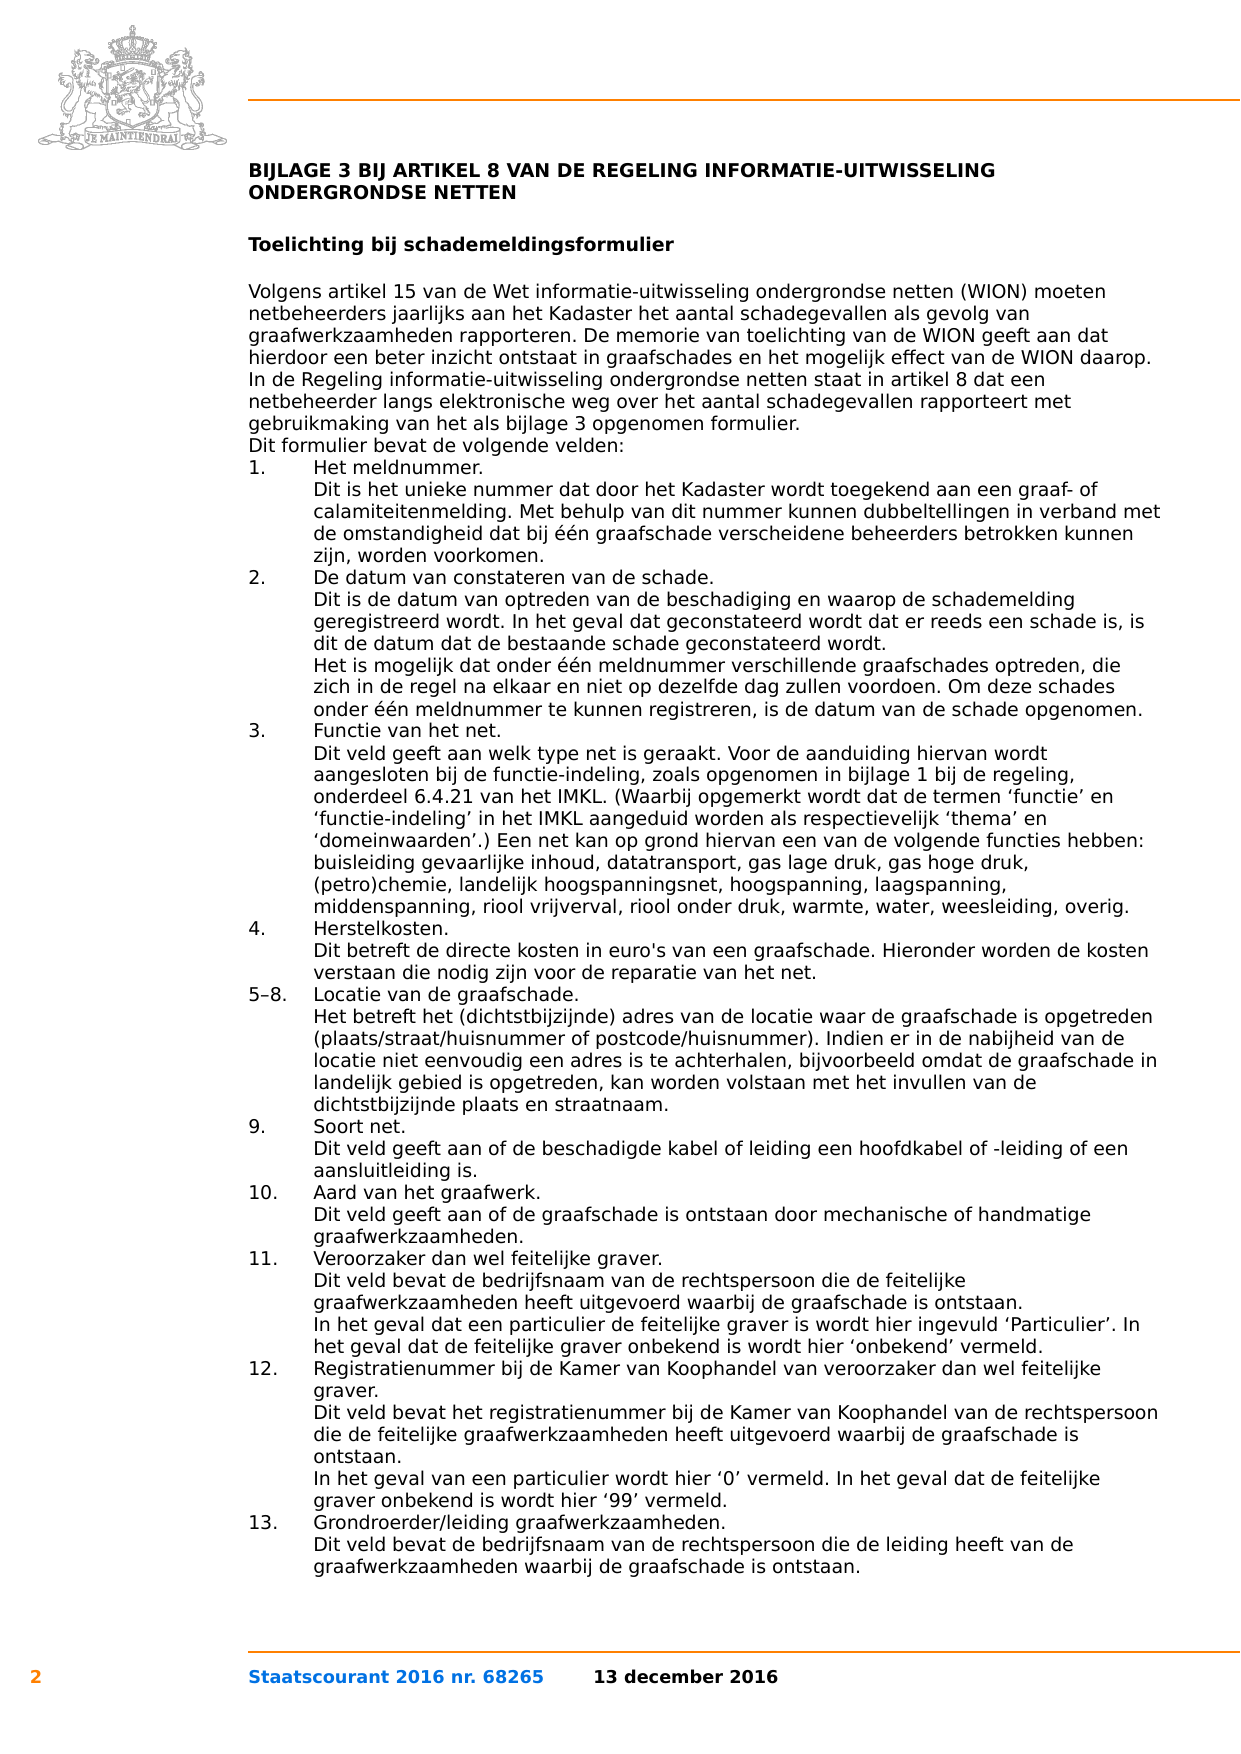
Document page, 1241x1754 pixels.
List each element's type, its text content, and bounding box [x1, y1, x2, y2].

text Dit veld geeft aan welk type net is geraakt. Voor de aanduiding hiervan wordt aangesloten bij de functie-indeling, zoals opgenomen in bijlage 1 bij de regeling, onderdeel 6.4.21 van het IMKL. (Waarbij opgemerkt wordt dat de termen ‘functie’ en ‘functie-indeling’ in het IMKL aangeduid worden als respectievelijk ‘thema’ en ‘domeinwaarden’.) Een net kan op grond hiervan een van de volgende functies hebben: buisleiding gevaarlijke inhoud, datatransport, gas lage druk, gas hoge druk, (petro)chemie, landelijk hoogspanningsnet, hoogspanning, laagspanning, middenspanning, riool vrijverval, riool onder druk, warmte, water, weesleiding, overig. [313, 742, 1163, 918]
text Dit formulier bevat de volgende velden: [248, 435, 1163, 457]
picture [38, 25, 227, 150]
text 4. Herstelkosten. [248, 918, 1163, 940]
text 1. Het meldnummer. [248, 457, 1163, 479]
text In het geval dat een particulier de feitelijke graver is wordt hier ingevuld ‘Particulier’. In het geval dat de feitelijke graver onbekend is wordt hier ‘onbekend’ vermeld. [313, 1314, 1163, 1358]
text 13. Grondroerder/leiding graafwerkzaamheden. [248, 1512, 1163, 1534]
text Volgens artikel 15 van de Wet informatie-uitwisseling ondergrondse netten (WION) moeten netbeheerders jaarlijks aan het Kadaster het aantal schadegevallen als gevolg van graafwerkzaamheden rapporteren. De memorie van toelichting van de WION geeft aan dat hierdoor een beter inzicht ontstaat in graafschades en het mogelijk effect van de WION daarop. In de Regeling informatie-uitwisseling ondergrondse netten staat in artikel 8 dat een netbeheerder langs elektronische weg over het aantal schadegevallen rapporteert met gebruikmaking van het als bijlage 3 opgenomen formulier. [248, 281, 1163, 435]
subtitle BIJLAGE 3 BIJ ARTIKEL 8 VAN DE REGELING INFORMATIE-UITWISSELING ONDERGRONDSE NETTEN [248, 160, 1163, 204]
text 9. Soort net. [248, 1116, 1163, 1138]
text Dit veld bevat de bedrijfsnaam van de rechtspersoon die de leiding heeft van de graafwerkzaamheden waarbij de graafschade is ontstaan. [313, 1534, 1163, 1578]
text Dit veld bevat het registratienummer bij de Kamer van Koophandel van de rechtspersoon die de feitelijke graafwerkzaamheden heeft uitgevoerd waarbij de graafschade is ontstaan. [313, 1402, 1163, 1468]
text Dit is het unieke nummer dat door het Kadaster wordt toegekend aan een graaf- of calamiteitenmelding. Met behulp van dit nummer kunnen dubbeltellingen in verband met de omstandigheid dat bij één graafschade verscheidene beheerders betrokken kunnen zijn, worden voorkomen. [313, 479, 1163, 567]
text Dit veld bevat de bedrijfsnaam van de rechtspersoon die de feitelijke graafwerkzaamheden heeft uitgevoerd waarbij de graafschade is ontstaan. [313, 1270, 1163, 1314]
subtitle Toelichting bij schademeldingsformulier [248, 234, 1163, 256]
text 2. De datum van constateren van de schade. [248, 567, 1163, 588]
text Het betreft het (dichtstbijzijnde) adres van de locatie waar de graafschade is opgetreden (plaats/straat/huisnummer of postcode/huisnummer). Indien er in de nabijheid van de locatie niet eenvoudig een adres is te achterhalen, bijvoorbeeld omdat de graafschade in landelijk gebied is opgetreden, kan worden volstaan met het invullen van de dichtstbijzijnde plaats en straatnaam. [313, 1006, 1163, 1116]
text Dit is de datum van optreden van de beschadiging en waarop de schademelding geregistreerd wordt. In het geval dat geconstateerd wordt dat er reeds een schade is, is dit de datum dat de bestaande schade geconstateerd wordt. [313, 588, 1163, 654]
text 5–8. Locatie van de graafschade. [248, 984, 1163, 1006]
text Dit betreft de directe kosten in euro's van een graafschade. Hieronder worden de kosten verstaan die nodig zijn voor de reparatie van het net. [313, 940, 1163, 984]
text 12. Registratienummer bij de Kamer van Koophandel van veroorzaker dan wel feitelijke graver. [248, 1358, 1163, 1402]
text In het geval van een particulier wordt hier ‘0’ vermeld. In het geval dat de feitelijke graver onbekend is wordt hier ‘99’ vermeld. [313, 1468, 1163, 1512]
text Dit veld geeft aan of de beschadigde kabel of leiding een hoofdkabel of -leiding of een aansluitleiding is. [313, 1138, 1163, 1182]
text 10. Aard van het graafwerk. [248, 1182, 1163, 1204]
text Dit veld geeft aan of de graafschade is ontstaan door mechanische of handmatige graafwerkzaamheden. [313, 1204, 1163, 1248]
text 11. Veroorzaker dan wel feitelijke graver. [248, 1248, 1163, 1270]
text Het is mogelijk dat onder één meldnummer verschillende graafschades optreden, die zich in de regel na elkaar en niet op dezelfde dag zullen voordoen. Om deze schades onder één meldnummer te kunnen registreren, is de datum van de schade opgenomen. [313, 654, 1163, 720]
text 3. Functie van het net. [248, 720, 1163, 742]
